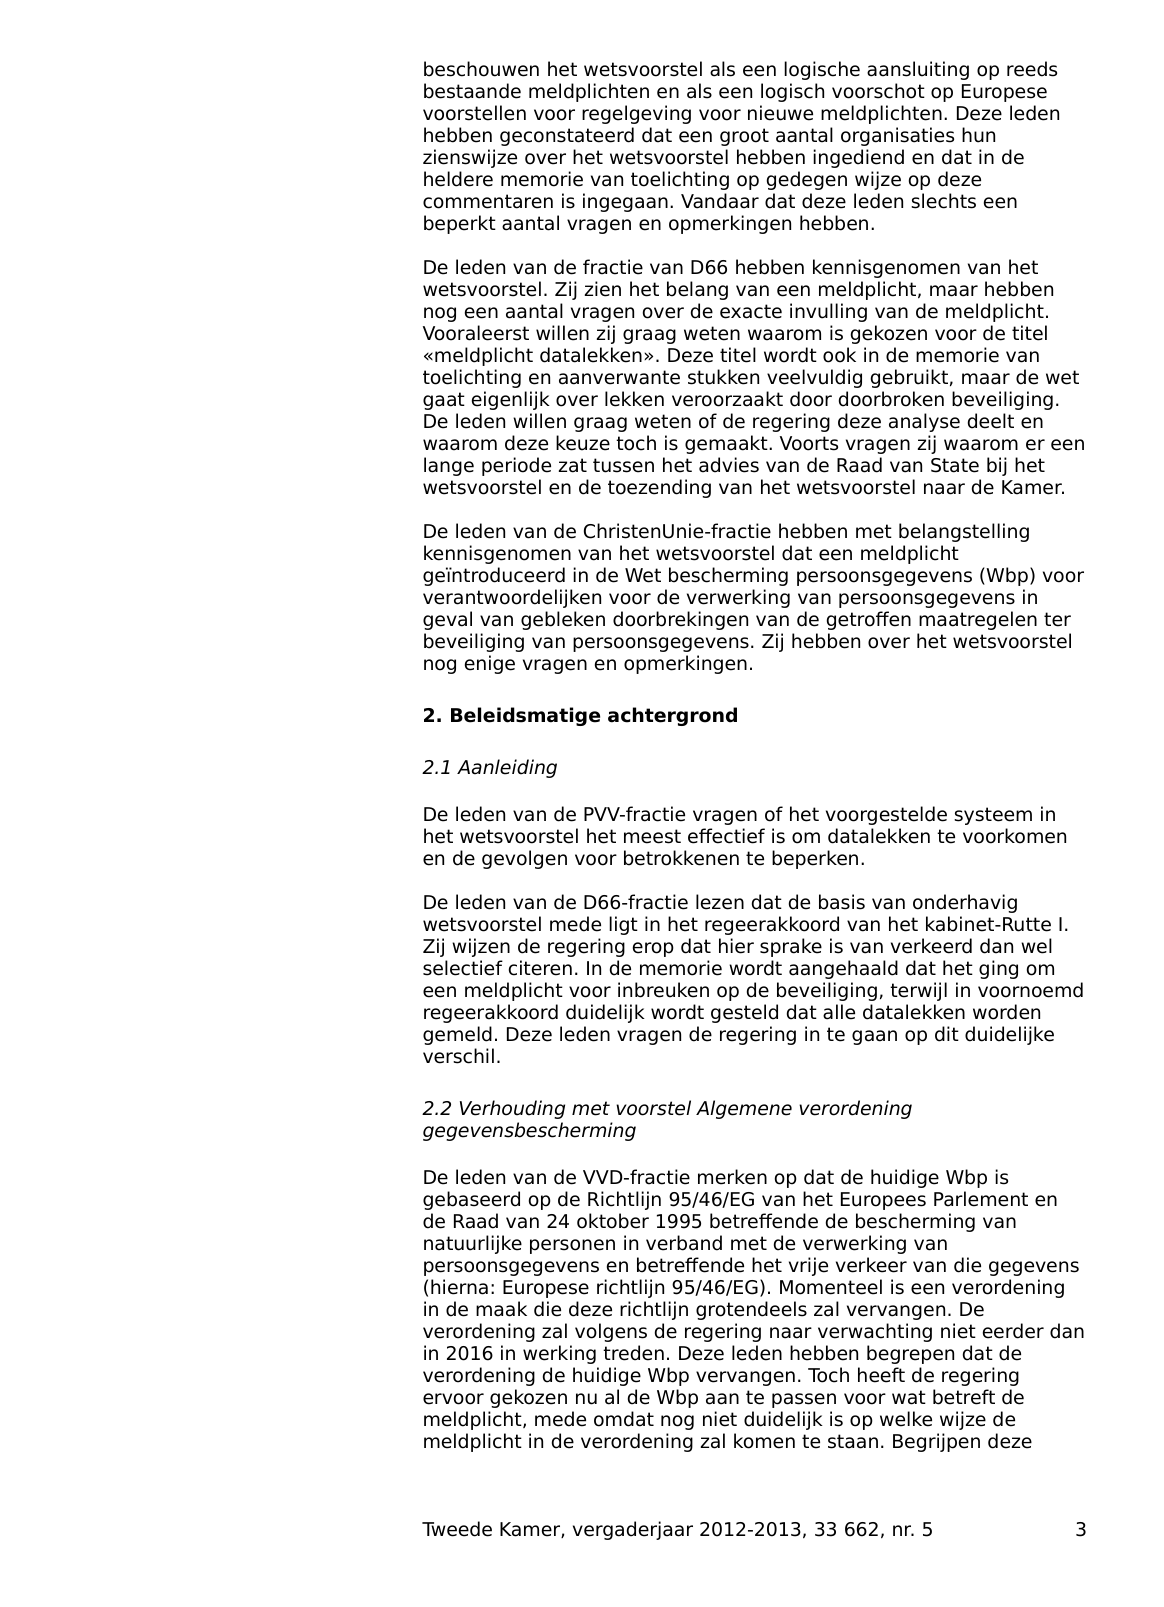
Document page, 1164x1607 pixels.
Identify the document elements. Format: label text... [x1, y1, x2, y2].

text De leden van de ChristenUnie-fractie hebben met belangstelling kennisgenomen van het wetsvoorstel dat een meldplicht geïntroduceerd in de Wet bescherming persoonsgegevens (Wbp) voor verantwoordelijken voor de verwerking van persoonsgegevens in geval van gebleken doorbrekingen van de getroffen maatregelen ter beveiliging van persoonsgegevens. Zij hebben over het wetsvoorstel nog enige vragen en opmerkingen. [422, 521, 1087, 675]
text beschouwen het wetsvoorstel als een logische aansluiting op reeds bestaande meldplichten en als een logisch voorschot op Europese voorstellen voor regelgeving voor nieuwe meldplichten. Deze leden hebben geconstateerd dat een groot aantal organisaties hun zienswijze over het wetsvoorstel hebben ingediend en dat in de heldere memorie van toelichting op gedegen wijze op deze commentaren is ingegaan. Vandaar dat deze leden slechts een beperkt aantal vragen en opmerkingen hebben. [422, 59, 1087, 235]
text De leden van de fractie van D66 hebben kennisgenomen van het wetsvoorstel. Zij zien het belang van een meldplicht, maar hebben nog een aantal vragen over de exacte invulling van de meldplicht. Vooraleerst willen zij graag weten waarom is gekozen voor de titel «meldplicht datalekken». Deze titel wordt ook in de memorie van toelichting en aanverwante stukken veelvuldig gebruikt, maar de wet gaat eigenlijk over lekken veroorzaakt door doorbroken beveiliging. De leden willen graag weten of de regering deze analyse deelt en waarom deze keuze toch is gemaakt. Voorts vragen zij waarom er een lange periode zat tussen het advies van de Raad van State bij het wetsvoorstel en de toezending van het wetsvoorstel naar de Kamer. [422, 257, 1087, 499]
text De leden van de VVD-fractie merken op dat de huidige Wbp is gebaseerd op de Richtlijn 95/46/EG van het Europees Parlement en de Raad van 24 oktober 1995 betreffende de bescherming van natuurlijke personen in verband met de verwerking van persoonsgegevens en betreffende het vrije verkeer van die gegevens (hierna: Europese richtlijn 95/46/EG). Momenteel is een verordening in de maak die deze richtlijn grotendeels zal vervangen. De verordening zal volgens de regering naar verwachting niet eerder dan in 2016 in werking treden. Deze leden hebben begrepen dat de verordening de huidige Wbp vervangen. Toch heeft de regering ervoor gekozen nu al de Wbp aan te passen voor wat betreft de meldplicht, mede omdat nog niet duidelijk is op welke wijze de meldplicht in de verordening zal komen te staan. Begrijpen deze [422, 1167, 1087, 1452]
subtitle 2.2 Verhouding met voorstel Algemene verordening gegevensbescherming [422, 1098, 1087, 1142]
subtitle 2. Beleidsmatige achtergrond [422, 705, 1087, 727]
text De leden van de D66-fractie lezen dat de basis van onderhavig wetsvoorstel mede ligt in het regeerakkoord van het kabinet-Rutte I. Zij wijzen de regering erop dat hier sprake is van verkeerd dan wel selectief citeren. In de memorie wordt aangehaald dat het ging om een meldplicht voor inbreuken op de beveiliging, terwijl in voornoemd regeerakkoord duidelijk wordt gesteld dat alle datalekken worden gemeld. Deze leden vragen de regering in te gaan op dit duidelijke verschil. [422, 892, 1087, 1068]
text De leden van de PVV-fractie vragen of het voorgestelde systeem in het wetsvoorstel het meest effectief is om datalekken te voorkomen en de gevolgen voor betrokkenen te beperken. [422, 804, 1087, 870]
subtitle 2.1 Aanleiding [422, 757, 1087, 779]
